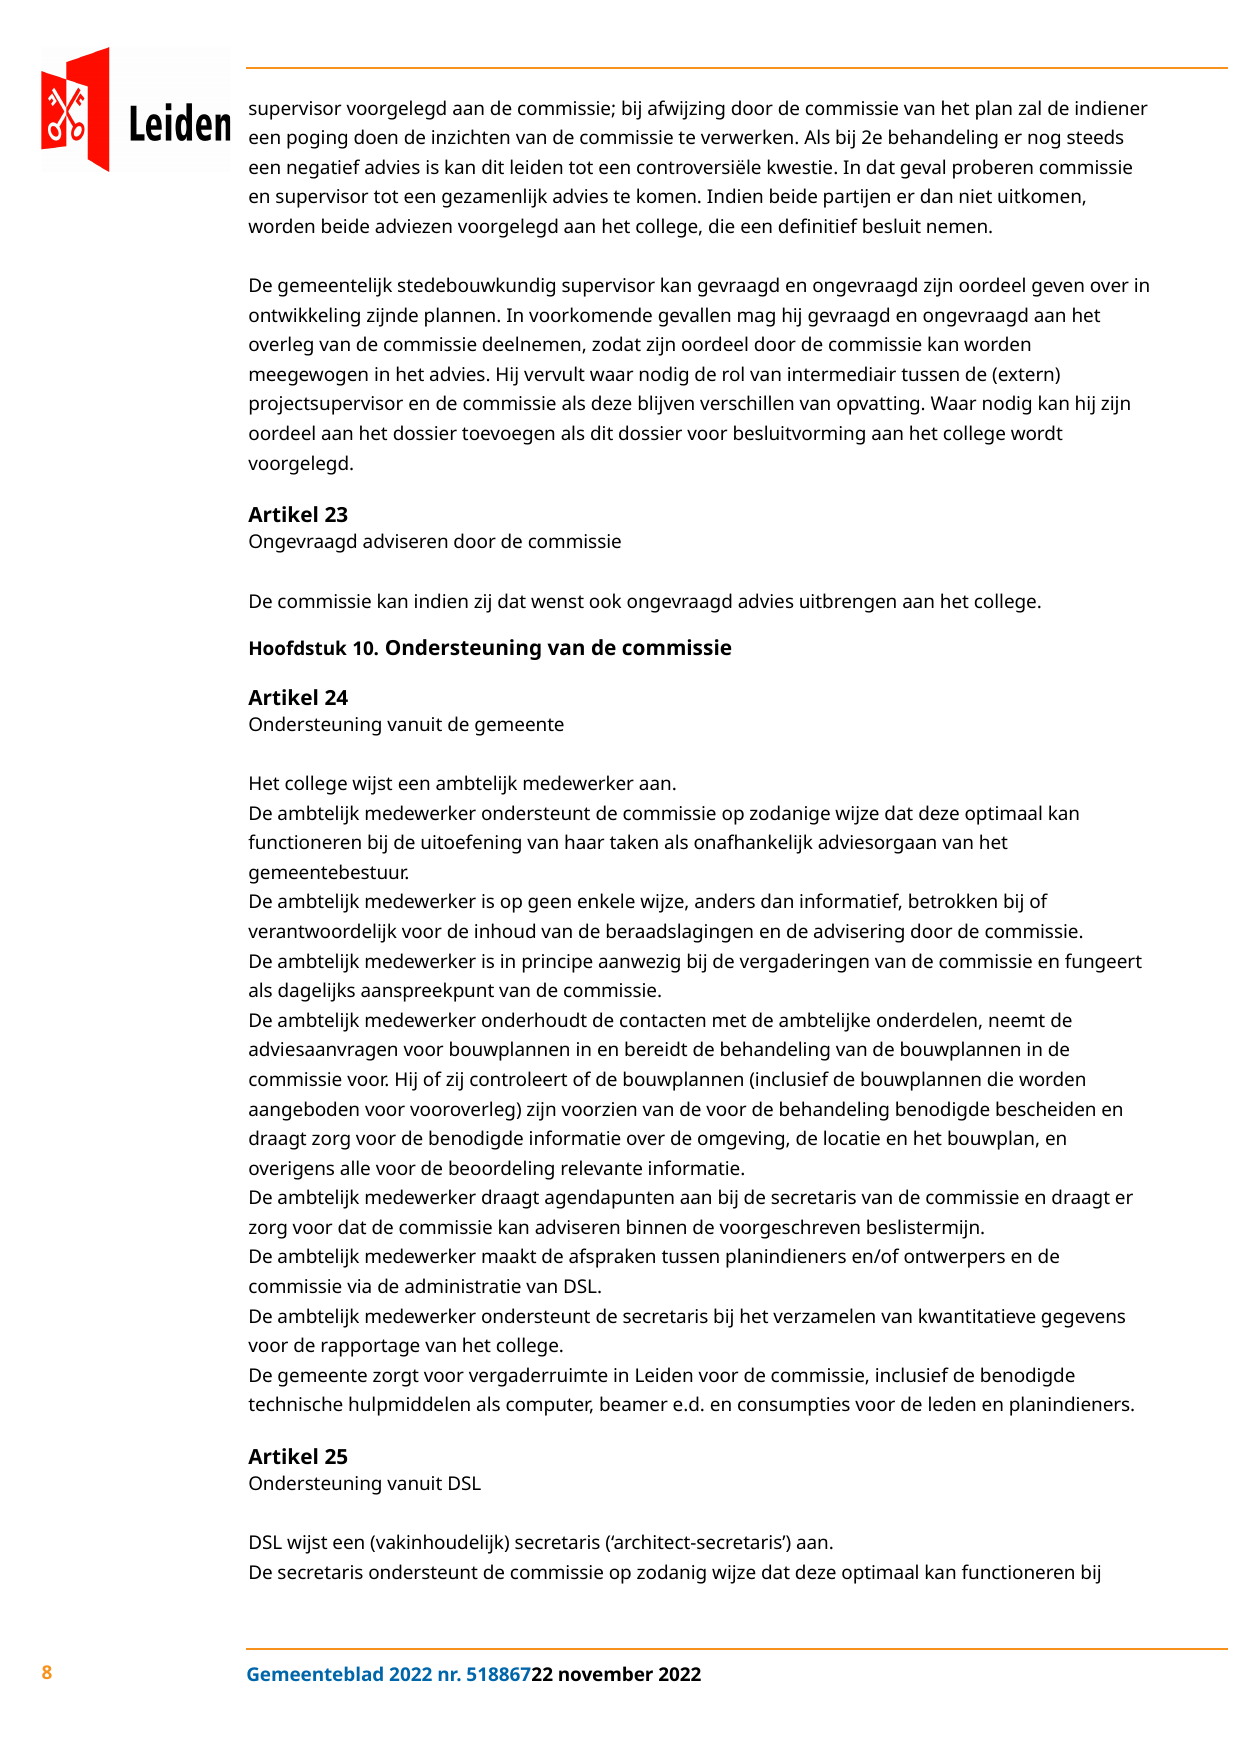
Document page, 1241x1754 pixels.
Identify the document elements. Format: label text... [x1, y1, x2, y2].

text De ambtelijk medewerker ondersteunt de secretaris bij het verzamelen van kwantitatieve gegevens voor de rapportage van het college. [248, 1303, 1152, 1358]
text supervisor voorgelegd aan de commissie; bij afwijzing door de commissie van het plan zal de indiener een poging doen de inzichten van de commissie te verwerken. Als bij 2e behandeling er nog steeds een negatief advies is kan dit leiden tot een controversiële kwestie. In dat geval proberen commissie en supervisor tot een gezamenlijk advies te komen. Indien beide partijen er dan niet uitkomen, worden beide adviezen voorgelegd aan het college, die een definitief besluit nemen. [248, 95, 1152, 239]
text DSL wijst een (vakinhoudelijk) secretaris (‘architect-secretaris’) aan. [248, 1529, 1152, 1555]
text De gemeente zorgt voor vergaderruimte in Leiden voor de commissie, inclusief de benodigde technische hulpmiddelen als computer, beamer e.d. en consumpties voor de leden en planindieners. [248, 1362, 1152, 1417]
text De secretaris ondersteunt de commissie op zodanig wijze dat deze optimaal kan functioneren bij [248, 1559, 1152, 1585]
text Het college wijst een ambtelijk medewerker aan. [248, 770, 1152, 796]
text De ambtelijk medewerker onderhoudt de contacten met de ambtelijke onderdelen, neemt de adviesaanvragen voor bouwplannen in en bereidt de behandeling van de bouwplannen in de commissie voor. Hij of zij controleert of de bouwplannen (inclusief de bouwplannen die worden aangeboden voor vooroverleg) zijn voorzien van de voor de behandeling benodigde bescheiden en draagt zorg voor de benodigde informatie over de omgeving, de locatie en het bouwplan, en overigens alle voor de beoordeling relevante informatie. [248, 1007, 1152, 1181]
picture [41, 47, 231, 172]
text Artikel 24 [248, 683, 1152, 711]
text De ambtelijk medewerker draagt agendapunten aan bij de secretaris van de commissie en draagt er zorg voor dat de commissie kan adviseren binnen de voorgeschreven beslistermijn. [248, 1184, 1152, 1240]
text Ondersteuning vanuit de gemeente [248, 711, 1152, 737]
text Ondersteuning vanuit DSL [248, 1470, 1152, 1496]
text De ambtelijk medewerker is op geen enkele wijze, anders dan informatief, betrokken bij of verantwoordelijk voor de inhoud van de beraadslagingen en de advisering door de commissie. [248, 889, 1152, 944]
text De ambtelijk medewerker is in principe aanwezig bij de vergaderingen van de commissie en fungeert als dagelijks aanspreekpunt van de commissie. [248, 948, 1152, 1003]
text Artikel 23 [248, 500, 1152, 529]
text De ambtelijk medewerker maakt de afspraken tussen planindieners en/of ontwerpers en de commissie via de administratie van DSL. [248, 1244, 1152, 1299]
text De gemeentelijk stedebouwkundig supervisor kan gevraagd en ongevraagd zijn oordeel geven over in ontwikkeling zijnde plannen. In voorkomende gevallen mag hij gevraagd en ongevraagd aan het overleg van de commissie deelnemen, zodat zijn oordeel door de commissie kan worden meegewogen in het advies. Hij vervult waar nodig de rol van intermediair tussen de (extern) projectsupervisor en de commissie als deze blijven verschillen van opvatting. Waar nodig kan hij zijn oordeel aan het dossier toevoegen als dit dossier voor besluitvorming aan het college wordt voorgelegd. [248, 272, 1152, 476]
text De ambtelijk medewerker ondersteunt de commissie op zodanige wijze dat deze optimaal kan functioneren bij de uitoefening van haar taken als onafhankelijk adviesorgaan van het gemeentebestuur. [248, 800, 1152, 885]
text Hoofdstuk 10. Ondersteuning van de commissie [248, 633, 1152, 662]
text De commissie kan indien zij dat wenst ook ongevraagd advies uitbrengen aan het college. [248, 588, 1152, 613]
text Ongevraagd adviseren door de commissie [248, 529, 1152, 554]
text Artikel 25 [248, 1442, 1152, 1470]
